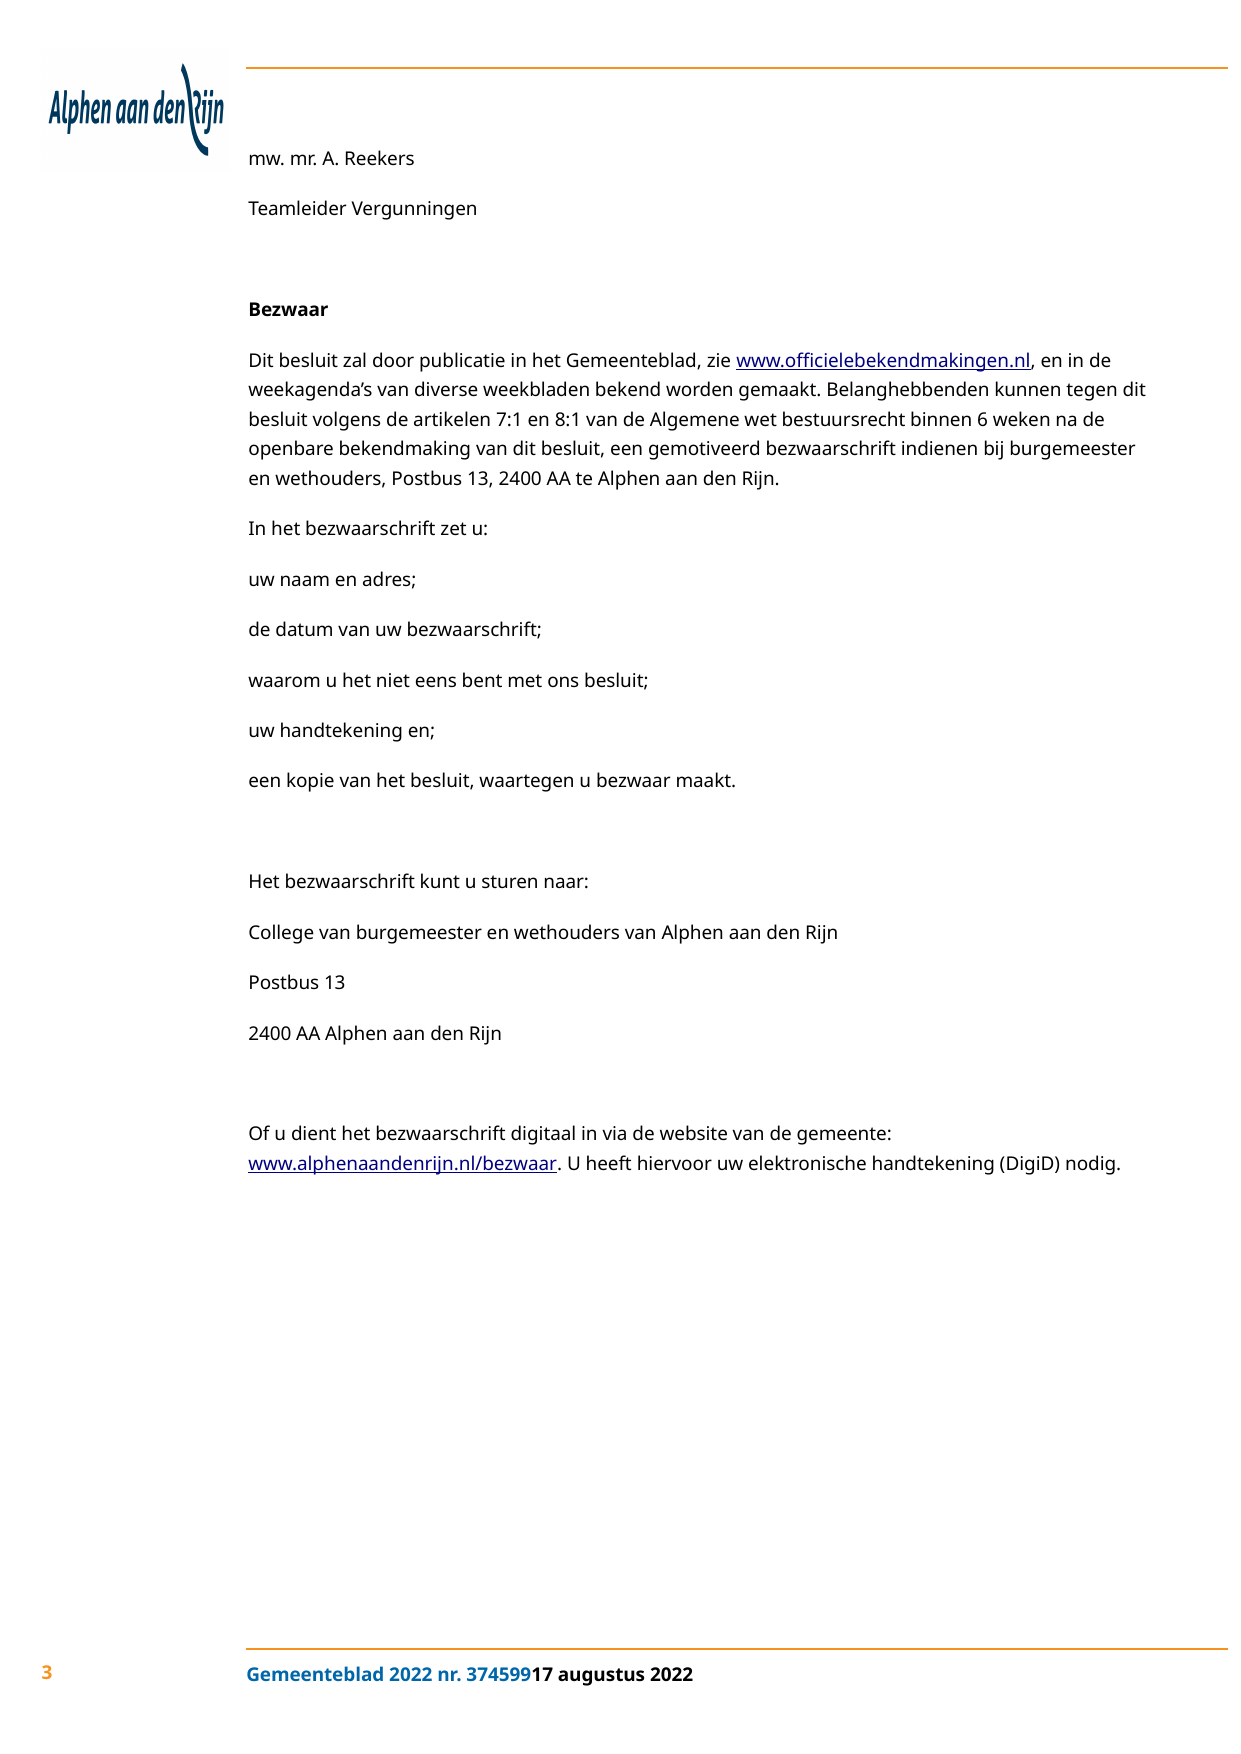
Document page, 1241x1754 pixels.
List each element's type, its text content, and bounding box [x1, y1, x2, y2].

text de datum van uw bezwaarschrift; [248, 616, 1152, 642]
text een kopie van het besluit, waartegen u bezwaar maakt. [248, 768, 1152, 793]
text uw handtekening en; [248, 717, 1152, 743]
text Bezwaar [248, 296, 1152, 322]
text College van burgemeester en wethouders van Alphen aan den Rijn [248, 919, 1152, 945]
picture [41, 47, 231, 172]
text Teamleider Vergunningen [248, 196, 1152, 221]
text Of u dient het bezwaarschrift digitaal in via de website van de gemeente: www.alphenaandenrijn.nl/bezwaar. U heeft hiervoor uw elektronische handtekening (DigiD) nodig. [248, 1121, 1152, 1176]
text uw naam en adres; [248, 566, 1152, 592]
text Het bezwaarschrift kunt u sturen naar: [248, 868, 1152, 894]
text Postbus 13 [248, 969, 1152, 995]
text waarom u het niet eens bent met ons besluit; [248, 667, 1152, 693]
text Dit besluit zal door publicatie in het Gemeenteblad, zie www.officielebekendmakingen.nl, en in de weekagenda’s van diverse weekbladen bekend worden gemaakt. Belanghebbenden kunnen tegen dit besluit volgens de artikelen 7:1 en 8:1 van de Algemene wet bestuursrecht binnen 6 weken na de openbare bekendmaking van dit besluit, een gemotiveerd bezwaarschrift indienen bij burgemeester en wethouders, Postbus 13, 2400 AA te Alphen aan den Rijn. [248, 347, 1152, 491]
text 2400 AA Alphen aan den Rijn [248, 1020, 1152, 1046]
text mw. mr. A. Reekers [248, 145, 1152, 171]
text In het bezwaarschrift zet u: [248, 516, 1152, 541]
